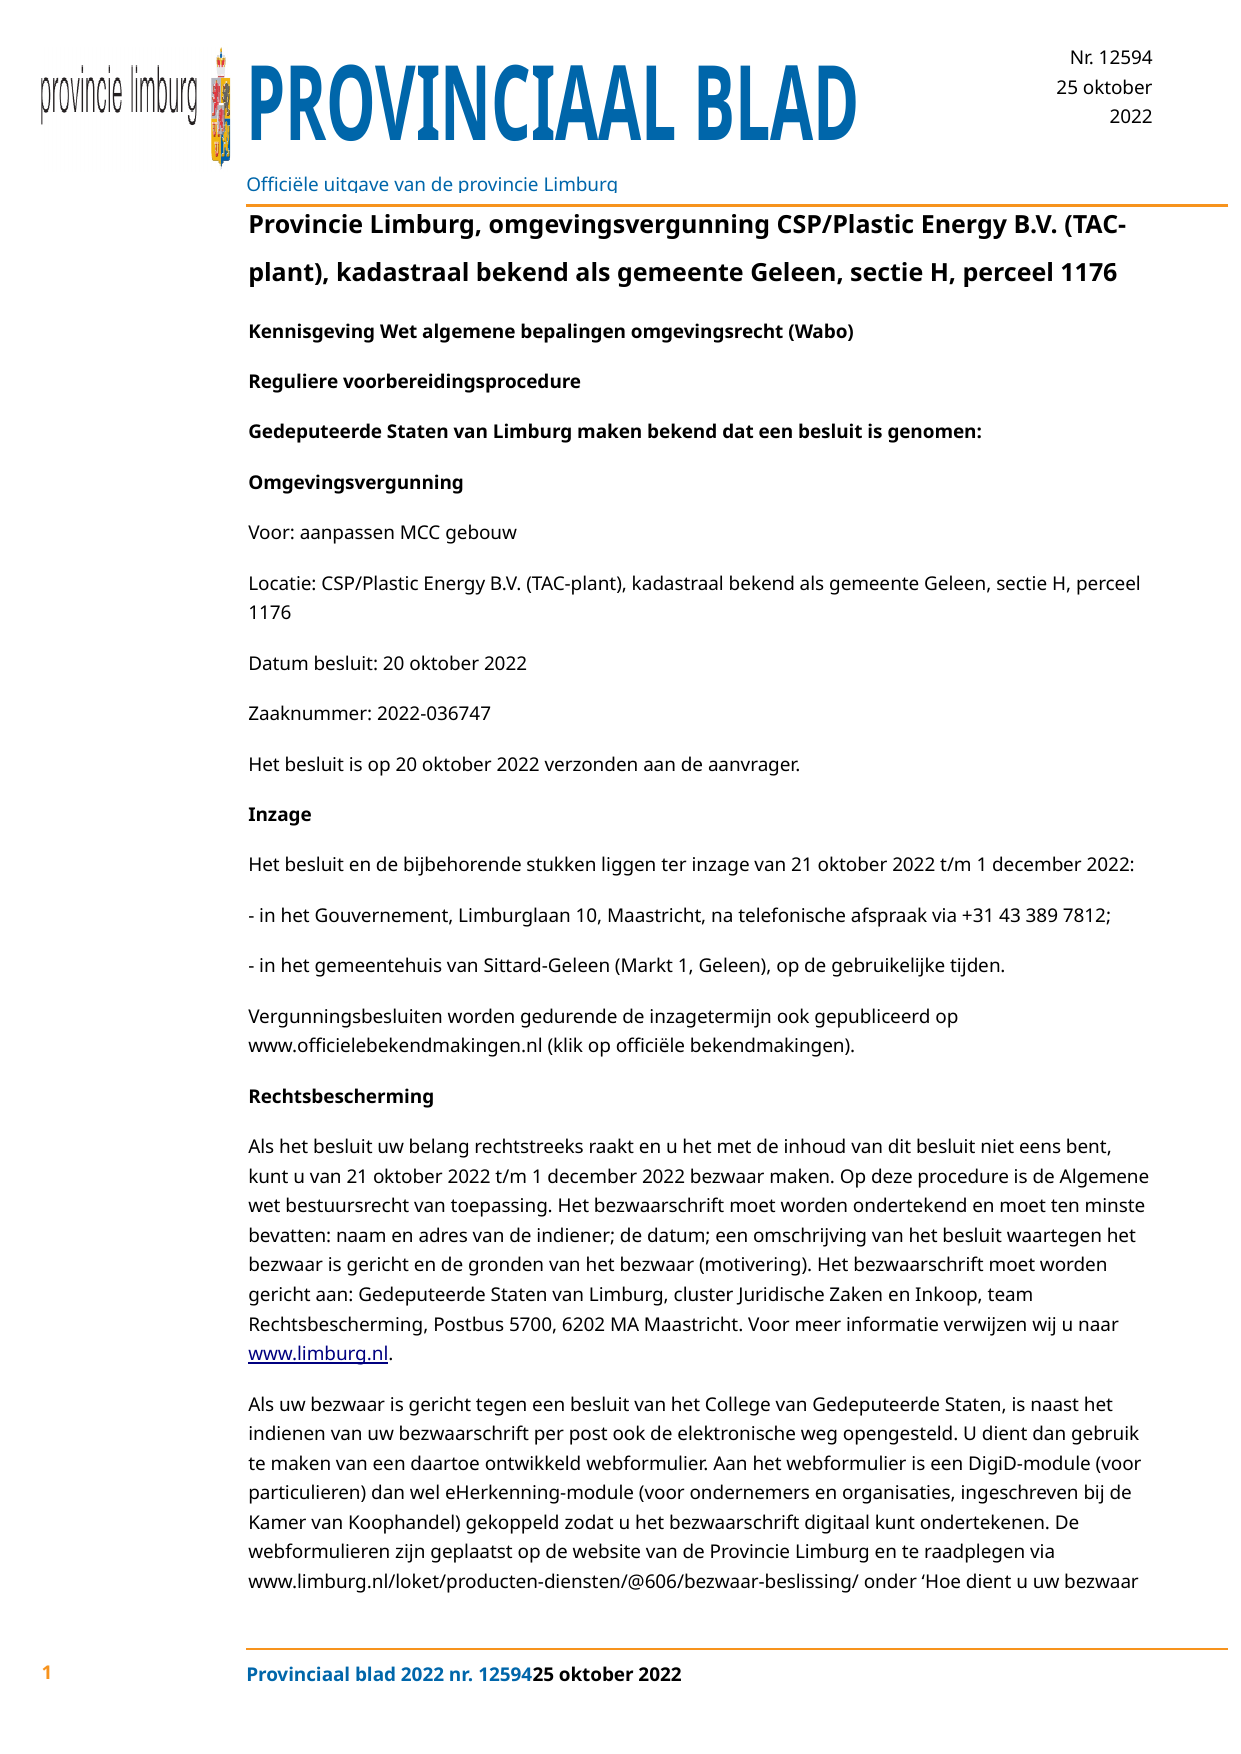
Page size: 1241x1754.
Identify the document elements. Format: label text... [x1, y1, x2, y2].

text Als het besluit uw belang rechtstreeks raakt en u het met de inhoud van dit besluit niet eens bent, kunt u van 21 oktober 2022 t/m 1 december 2022 bezwaar maken. Op deze procedure is de Algemene wet bestuursrecht van toepassing. Het bezwaarschrift moet worden ondertekend en moet ten minste bevatten: naam en adres van de indiener; de datum; een omschrijving van het besluit waartegen het bezwaar is gericht en de gronden van het bezwaar (motivering). Het bezwaarschrift moet worden gericht aan: Gedeputeerde Staten van Limburg, cluster Juridische Zaken en Inkoop, team Rechtsbescherming, Postbus 5700, 6202 MA Maastricht. Voor meer informatie verwijzen wij u naar www.limburg.nl. [248, 1133, 1152, 1366]
text Reguliere voorbereidingsprocedure [248, 368, 1152, 394]
text - in het Gouvernement, Limburglaan 10, Maastricht, na telefonische afspraak via +31 43 389 7812; [248, 902, 1152, 928]
text - in het gemeentehuis van Sittard-Geleen (Markt 1, Geleen), op de gebruikelijke tijden. [248, 952, 1152, 978]
text Inzage [248, 801, 1152, 827]
text Gedeputeerde Staten van Limburg maken bekend dat een besluit is genomen: [248, 419, 1152, 444]
text Zaaknummer: 2022-036747 [248, 700, 1152, 726]
text Voor: aanpassen MCC gebouw [248, 519, 1152, 545]
text Rechtsbescherming [248, 1083, 1152, 1109]
text Omgevingsvergunning [248, 469, 1152, 495]
text Kennisgeving Wet algemene bepalingen omgevingsrecht (Wabo) [248, 318, 1152, 344]
text Het besluit is op 20 oktober 2022 verzonden aan de aanvrager. [248, 751, 1152, 777]
text Datum besluit: 20 oktober 2022 [248, 650, 1152, 676]
text Het besluit en de bijbehorende stukken liggen ter inzage van 21 oktober 2022 t/m 1 december 2022: [248, 852, 1152, 877]
picture [41, 47, 231, 172]
text Locatie: CSP/Plastic Energy B.V. (TAC-plant), kadastraal bekend als gemeente Geleen, sectie H, perceel 1176 [248, 570, 1152, 625]
text Provincie Limburg, omgevingsvergunning CSP/Plastic Energy B.V. (TAC-plant), kadastraal bekend als gemeente Geleen, sectie H, perceel 1176 [248, 207, 1152, 288]
text Als uw bezwaar is gericht tegen een besluit van het College van Gedeputeerde Staten, is naast het indienen van uw bezwaarschrift per post ook de elektronische weg opengesteld. U dient dan gebruik te maken van een daartoe ontwikkeld webformulier. Aan het webformulier is een DigiD-module (voor particulieren) dan wel eHerkenning-module (voor ondernemers en organisaties, ingeschreven bij de Kamer van Koophandel) gekoppeld zodat u het bezwaarschrift digitaal kunt ondertekenen. De webformulieren zijn geplaatst op de website van de Provincie Limburg en te raadplegen via www.limburg.nl/loket/producten-diensten/@606/bezwaar-beslissing/ onder ‘Hoe dient u uw bezwaar [248, 1391, 1152, 1594]
text Vergunningsbesluiten worden gedurende de inzagetermijn ook gepubliceerd op www.officielebekendmakingen.nl (klik op officiële bekendmakingen). [248, 1003, 1152, 1058]
